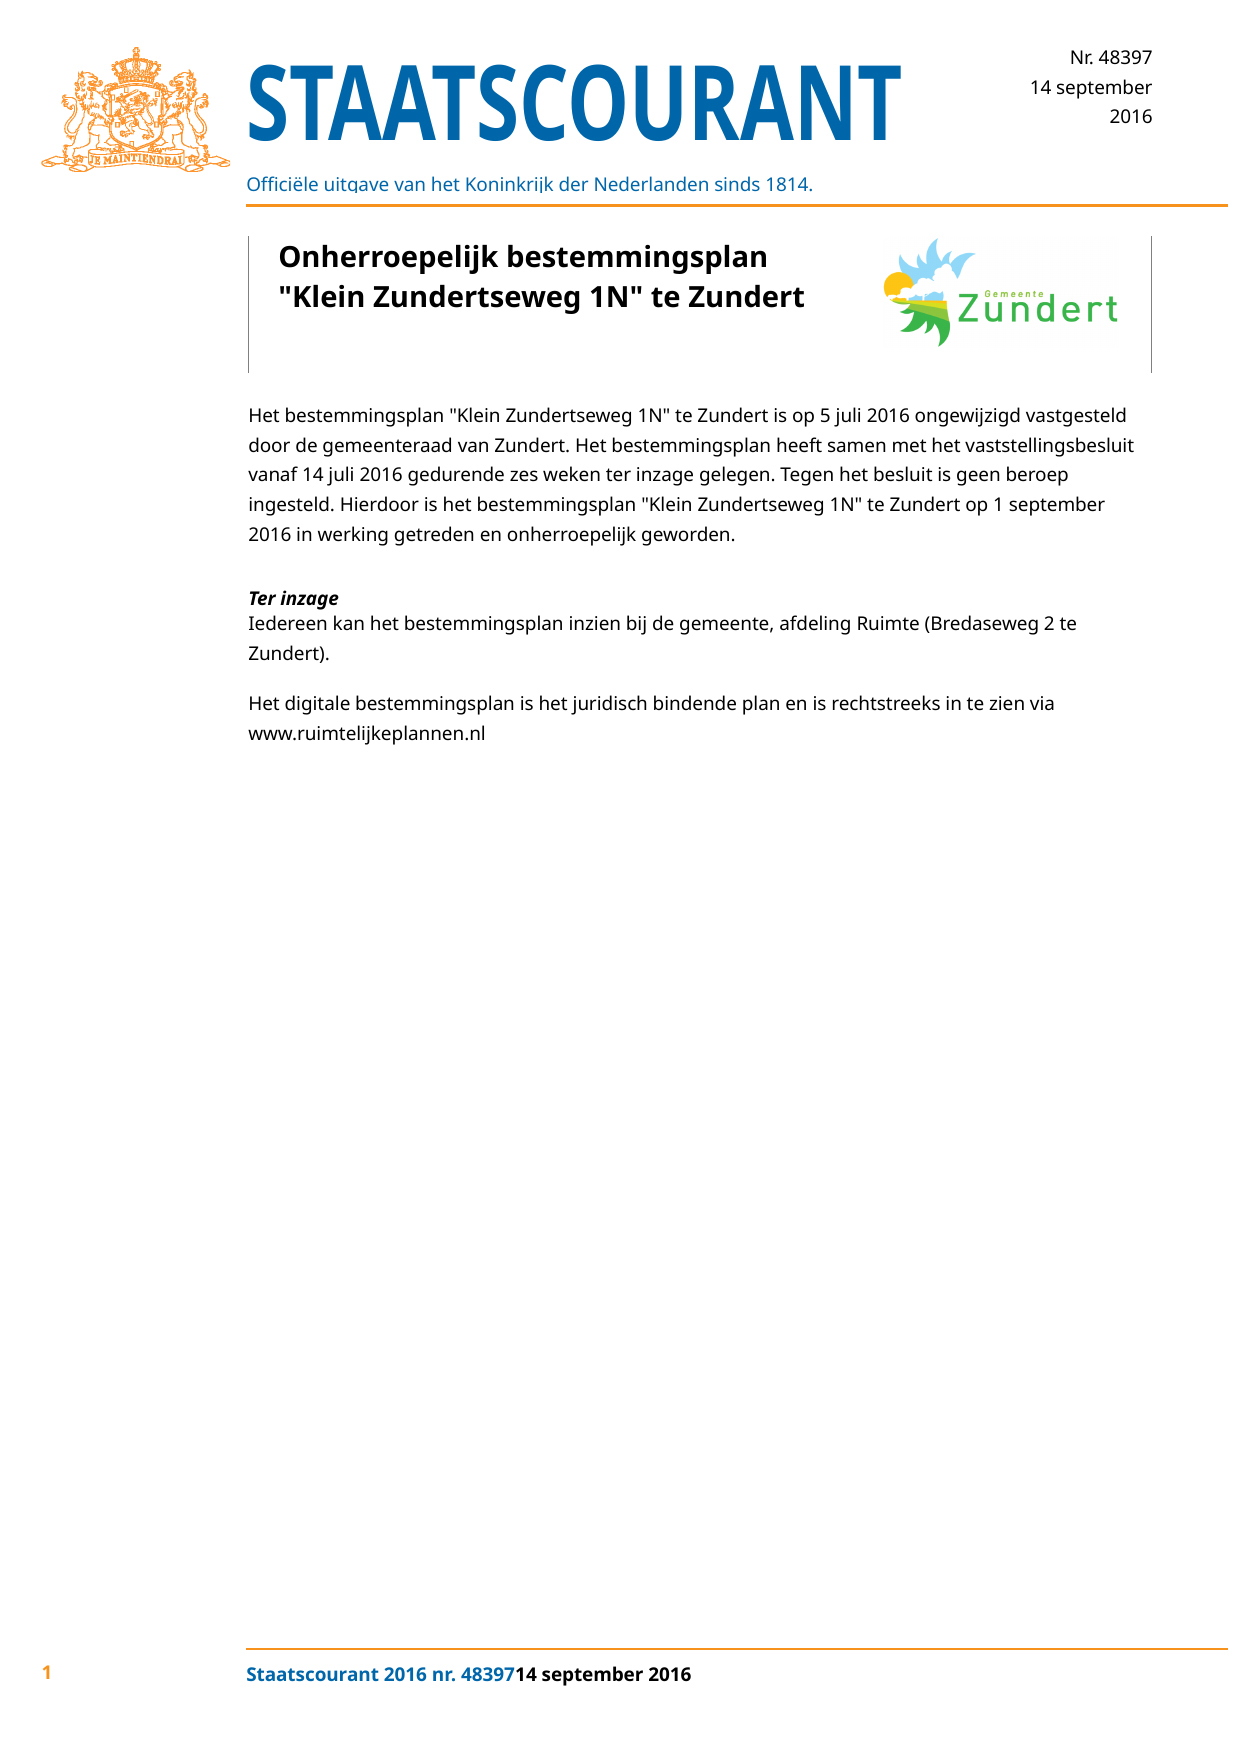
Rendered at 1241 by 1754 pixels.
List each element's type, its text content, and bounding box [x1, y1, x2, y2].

text Iedereen kan het bestemmingsplan inzien bij de gemeente, afdeling Ruimte (Bredaseweg 2 te Zundert). [248, 611, 1152, 666]
text Het digitale bestemmingsplan is het juridisch bindende plan en is rechtstreeks in te zien via www.ruimtelijkeplannen.nl [248, 691, 1152, 746]
table_header Onherroepelijk bestemmingsplan "Klein Zundertseweg 1N" te Zundert [249, 236, 850, 373]
text Ter inzage [248, 585, 1152, 611]
table_header [850, 236, 1151, 373]
text Het bestemmingsplan "Klein Zundertseweg 1N" te Zundert is op 5 juli 2016 ongewijzigd vastgesteld door de gemeenteraad van Zundert. Het bestemmingsplan heeft samen met het vaststellingsbesluit vanaf 14 juli 2016 gedurende zes weken ter inzage gelegen. Tegen het besluit is geen beroep ingesteld. Hierdoor is het bestemmingsplan "Klein Zundertseweg 1N" te Zundert op 1 september 2016 in werking getreden en onherroepelijk geworden. [248, 402, 1152, 547]
picture [41, 47, 231, 172]
picture [882, 236, 1119, 348]
